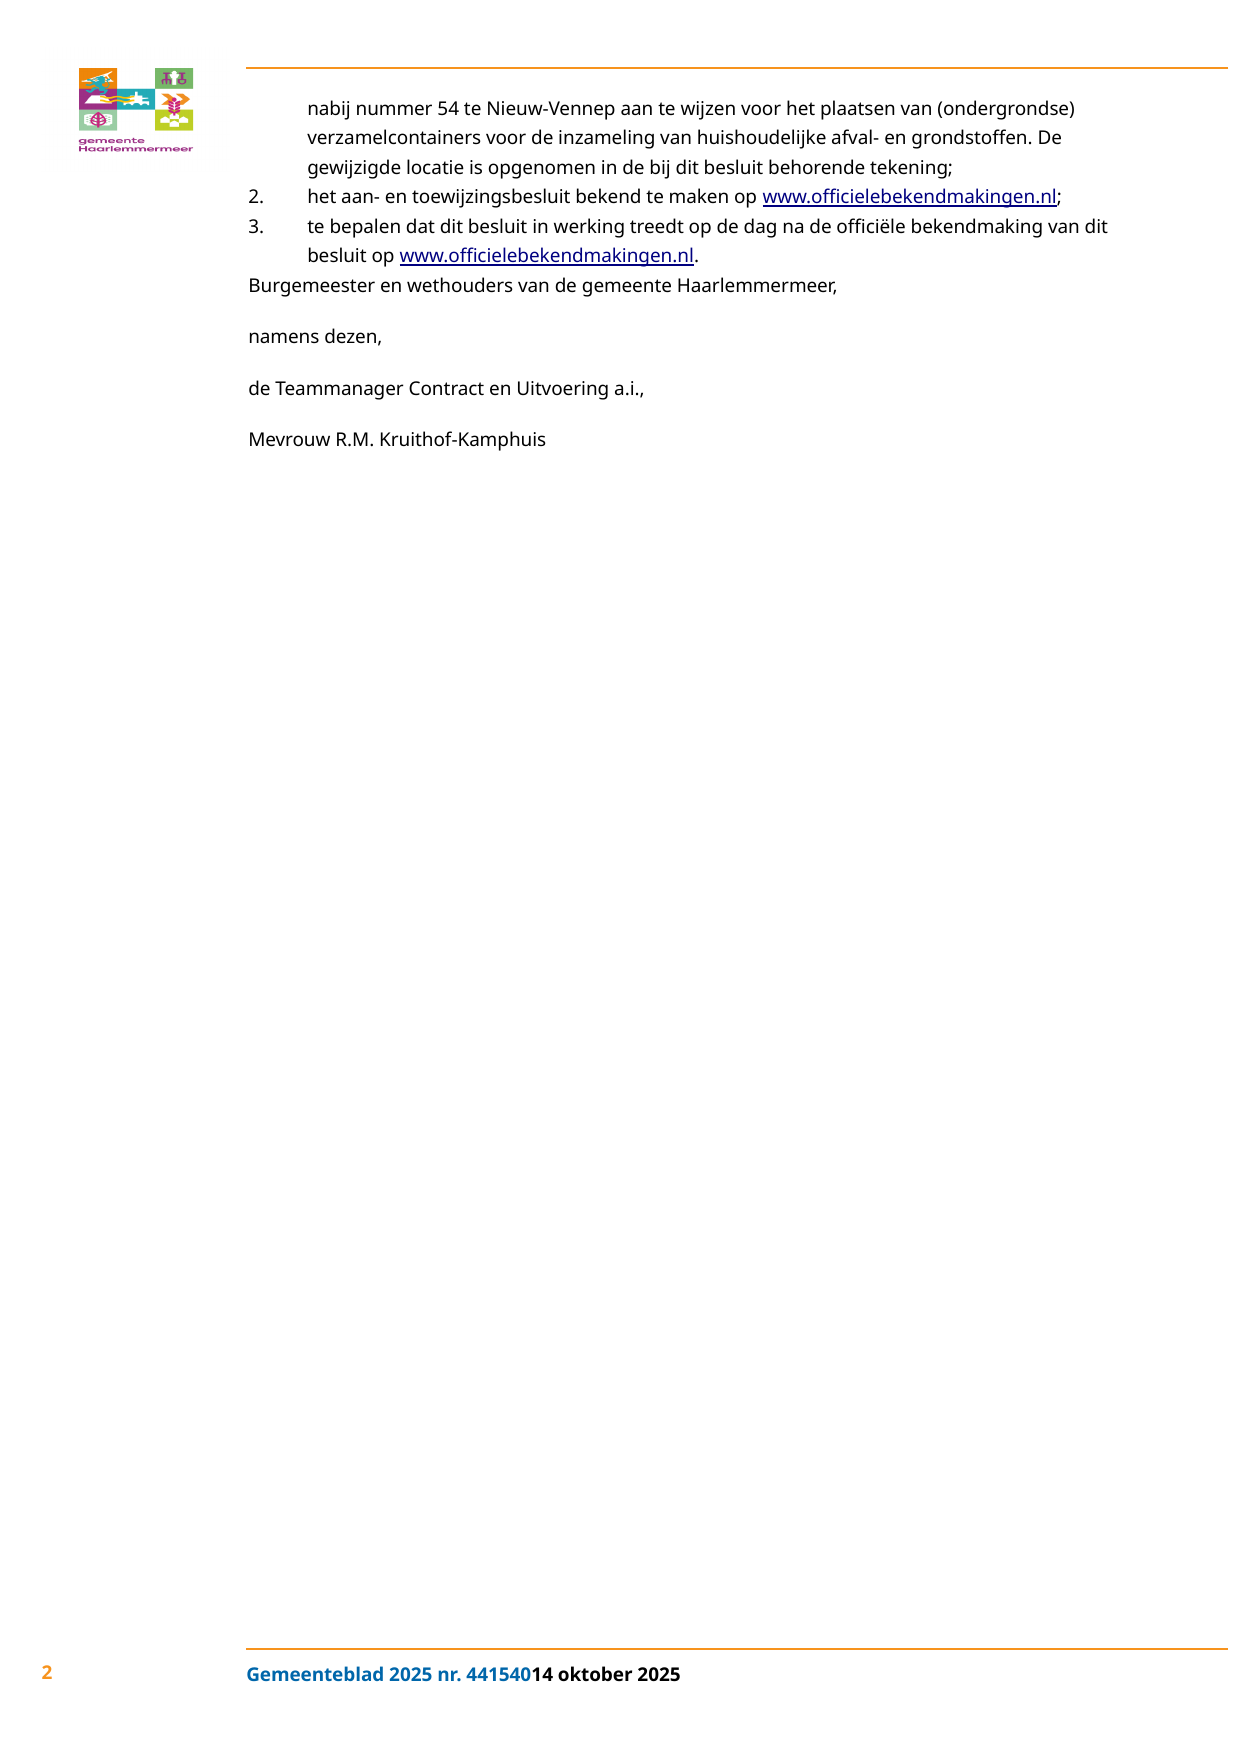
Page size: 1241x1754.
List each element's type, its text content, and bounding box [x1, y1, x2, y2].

list te bepalen dat dit besluit in werking treedt op de dag na de officiële bekendmaking van dit besluit op www.officielebekendmakingen.nl. [248, 213, 1152, 268]
text Mevrouw R.M. Kruithof-Kamphuis [248, 427, 1152, 452]
text namens dezen, [248, 324, 1152, 349]
text de Teammanager Contract en Uitvoering a.i., [248, 375, 1152, 401]
list het aan- en toewijzingsbesluit bekend te maken op www.officielebekendmakingen.nl; [248, 183, 1152, 209]
text Burgemeester en wethouders van de gemeente Haarlemmermeer, [248, 272, 1152, 298]
list nabij nummer 54 te Nieuw-Vennep aan te wijzen voor het plaatsen van (ondergrondse) verzamelcontainers voor de inzameling van huishoudelijke afval- en grondstoffen. De gewijzigde locatie is opgenomen in de bij dit besluit behorende tekening; [248, 95, 1152, 180]
picture [41, 47, 231, 172]
